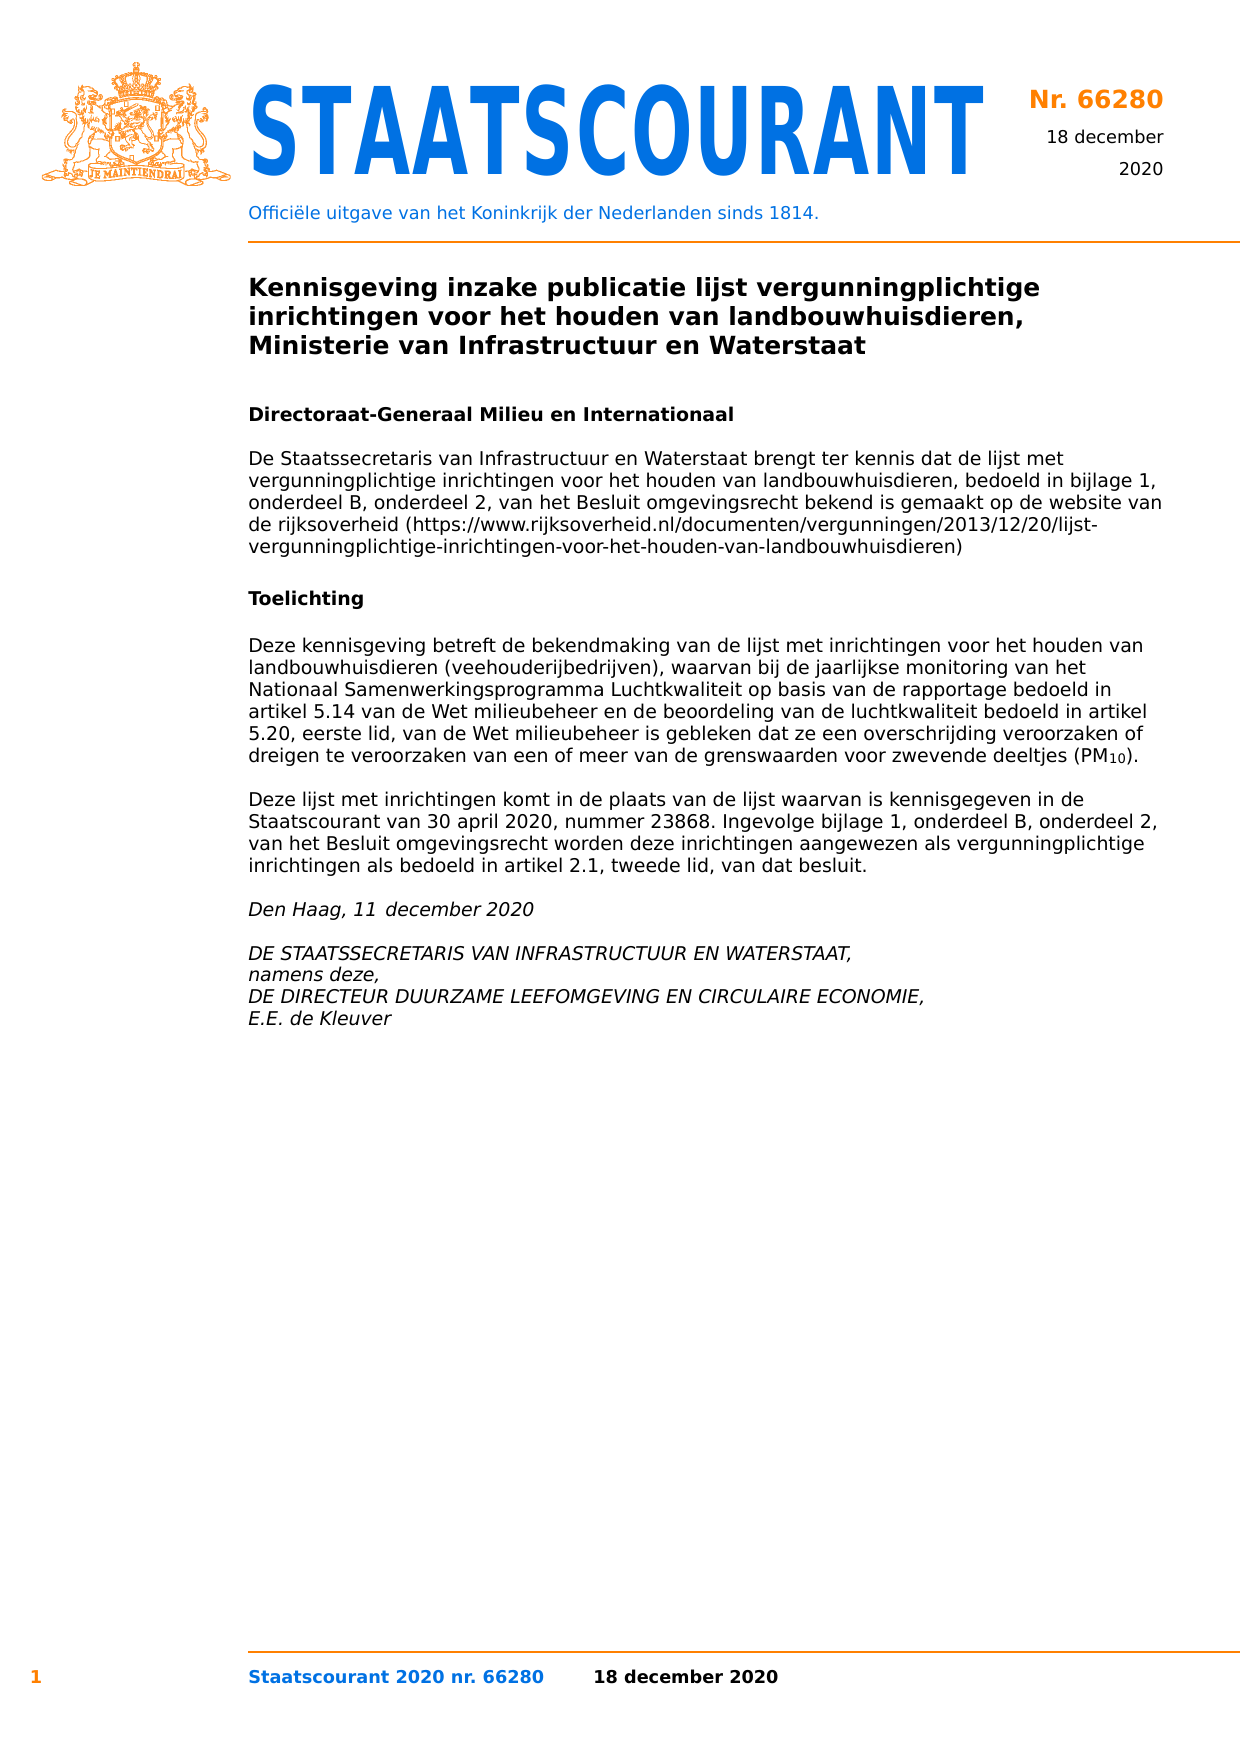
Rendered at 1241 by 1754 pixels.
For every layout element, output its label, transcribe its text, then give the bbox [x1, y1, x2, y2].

table_header STAATSCOURANT [248, 62, 998, 203]
picture [41, 62, 231, 186]
text Deze lijst met inrichtingen komt in de plaats van de lijst waarvan is kennisgegeven in de Staatscourant van 30 april 2020, nummer 23868. Ingevolge bijlage 1, onderdeel B, onderdeel 2, van het Besluit omgevingsrecht worden deze inrichtingen aangewezen als vergunningplichtige inrichtingen als bedoeld in artikel 2.1, tweede lid, van dat besluit. [248, 789, 1163, 877]
table_header [25, 62, 248, 241]
text Den Haag, 11 december 2020 [248, 898, 1163, 921]
table_cell 18 december [998, 121, 1240, 153]
table_cell 2020 [998, 153, 1240, 203]
text Directoraat-Generaal Milieu en Internationaal [248, 404, 1163, 426]
subtitle Kennisgeving inzake publicatie lijst vergunningplichtige inrichtingen voor het houden van landbouwhuisdieren, Ministerie van Infrastructuur en Waterstaat [248, 273, 1163, 361]
table_cell Officiële uitgave van het Koninkrijk der Nederlanden sinds 1814. [248, 203, 1240, 241]
text DE STAATSSECRETARIS VAN INFRASTRUCTUUR EN WATERSTAAT, namens deze, DE DIRECTEUR DUURZAME LEEFOMGEVING EN CIRCULAIRE ECONOMIE, E.E. de Kleuver [248, 942, 1163, 1030]
text Deze kennisgeving betreft de bekendmaking van de lijst met inrichtingen voor het houden van landbouwhuisdieren (veehouderijbedrijven), waarvan bij de jaarlijkse monitoring van het Nationaal Samenwerkingsprogramma Luchtkwaliteit op basis van de rapportage bedoeld in artikel 5.14 van de Wet milieubeheer en de beoordeling van de luchtkwaliteit bedoeld in artikel 5.20, eerste lid, van de Wet milieubeheer is gebleken dat ze een overschrijding veroorzaken of dreigen te veroorzaken van een of meer van de grenswaarden voor zwevende deeltjes (PM10). [248, 635, 1163, 767]
table_header Nr. 66280 [998, 62, 1240, 121]
text De Staatssecretaris van Infrastructuur en Waterstaat brengt ter kennis dat de lijst met vergunningplichtige inrichtingen voor het houden van landbouwhuisdieren, bedoeld in bijlage 1, onderdeel B, onderdeel 2, van het Besluit omgevingsrecht bekend is gemaakt op de website van de rijksoverheid (https://www.rijksoverheid.nl/documenten/vergunningen/2013/12/20/lijst-vergunningplichtige-inrichtingen-voor-het-houden-van-landbouwhuisdieren) [248, 448, 1163, 558]
subtitle Toelichting [248, 588, 1163, 610]
